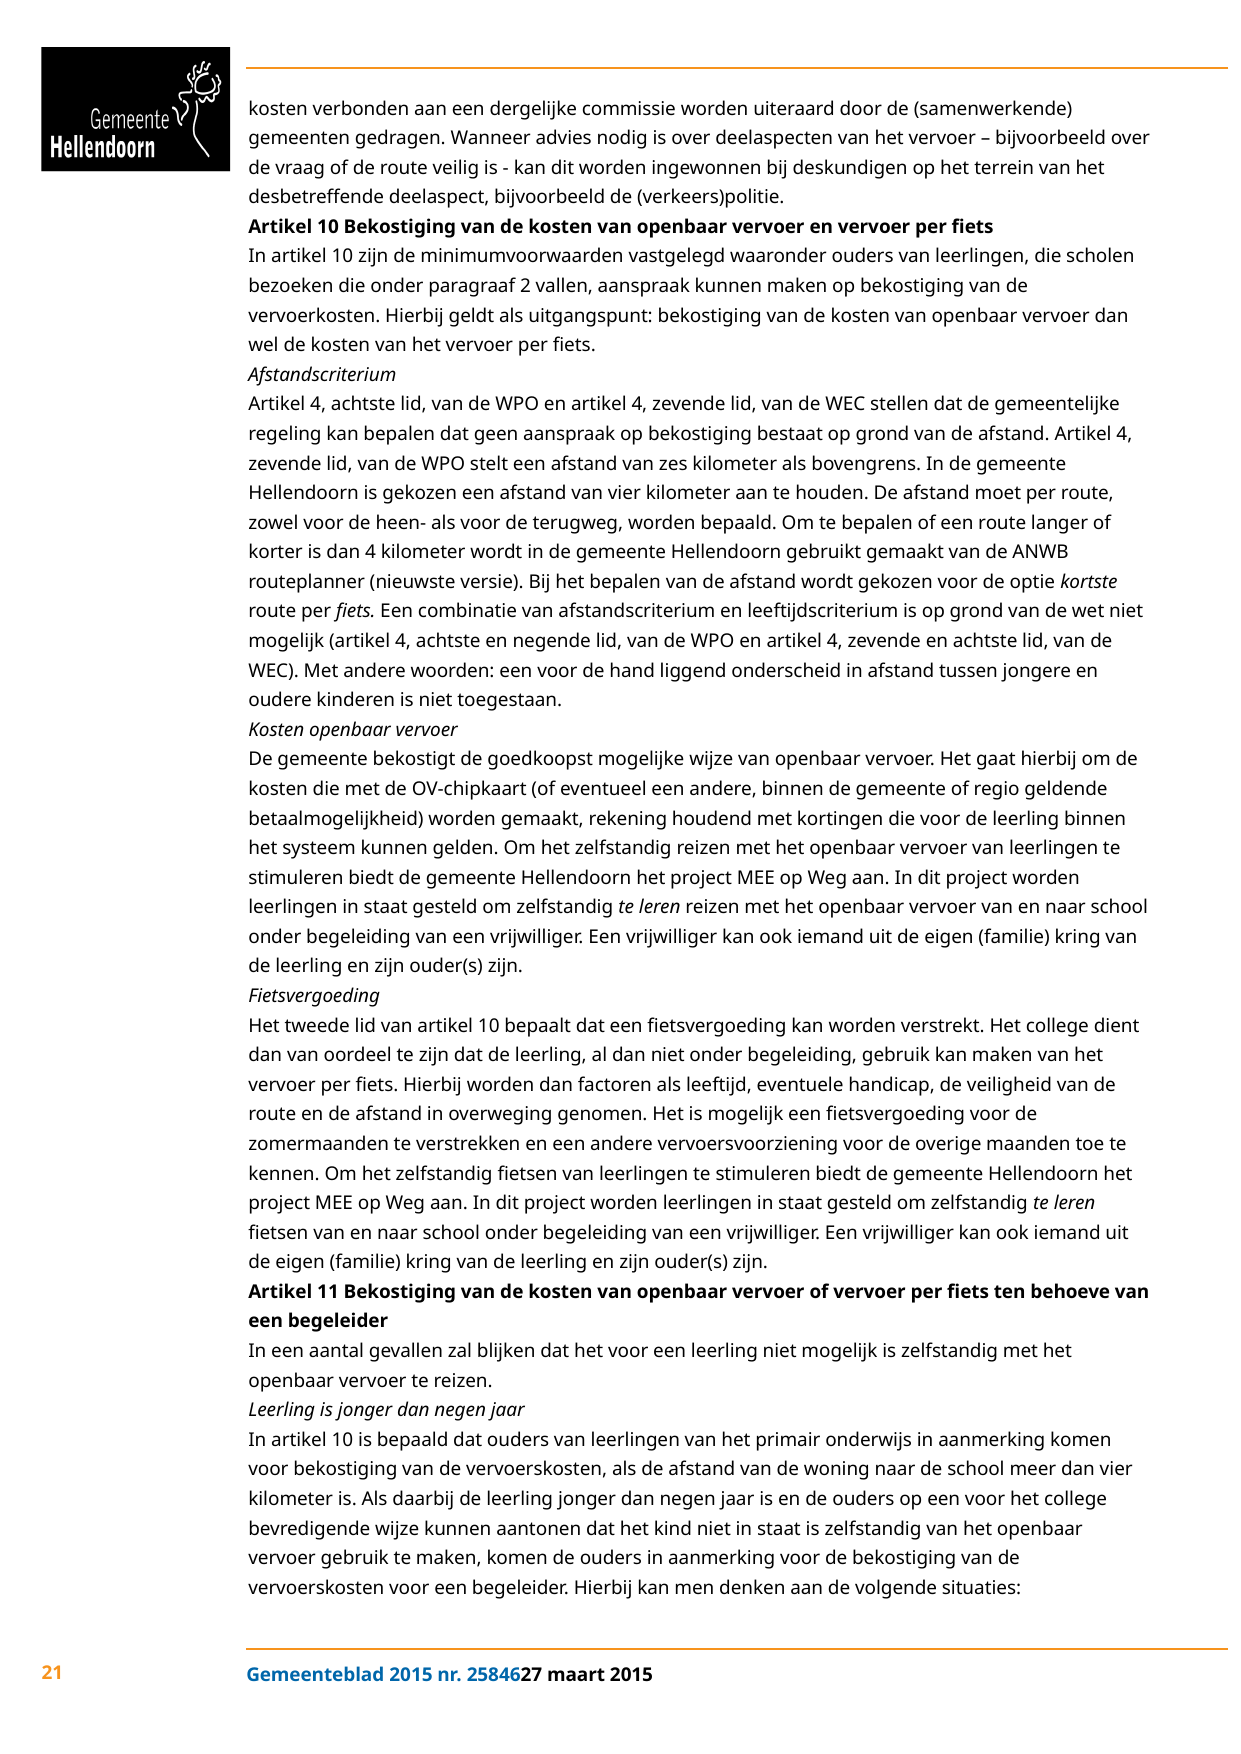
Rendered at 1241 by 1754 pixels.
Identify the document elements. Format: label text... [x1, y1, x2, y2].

text In artikel 10 zijn de minimumvoorwaarden vastgelegd waaronder ouders van leerlingen, die scholen bezoeken die onder paragraaf 2 vallen, aanspraak kunnen maken op bekostiging van de vervoerkosten. Hierbij geldt als uitgangspunt: bekostiging van de kosten van openbaar vervoer dan wel de kosten van het vervoer per fiets. [248, 243, 1152, 357]
text Fietsvergoeding [248, 982, 1152, 1008]
text De gemeente bekostigt de goedkoopst mogelijke wijze van openbaar vervoer. Het gaat hierbij om de kosten die met de OV-chipkaart (of eventueel een andere, binnen de gemeente of regio geldende betaalmogelijkheid) worden gemaakt, rekening houdend met kortingen die voor de leerling binnen het systeem kunnen gelden. Om het zelfstandig reizen met het openbaar vervoer van leerlingen te stimuleren biedt de gemeente Hellendoorn het project MEE op Weg aan. In dit project worden leerlingen in staat gesteld om zelfstandig te leren reizen met het openbaar vervoer van en naar school onder begeleiding van een vrijwilliger. Een vrijwilliger kan ook iemand uit de eigen (familie) kring van de leerling en zijn ouder(s) zijn. [248, 746, 1152, 978]
text Kosten openbaar vervoer [248, 716, 1152, 742]
text Artikel 11 Bekostiging van de kosten van openbaar vervoer of vervoer per fiets ten behoeve van een begeleider [248, 1278, 1152, 1333]
text Artikel 10 Bekostiging van de kosten van openbaar vervoer en vervoer per fiets [248, 213, 1152, 239]
text Leerling is jonger dan negen jaar [248, 1396, 1152, 1422]
text Artikel 4, achtste lid, van de WPO en artikel 4, zevende lid, van de WEC stellen dat de gemeentelijke regeling kan bepalen dat geen aanspraak op bekostiging bestaat op grond van de afstand. Artikel 4, zevende lid, van de WPO stelt een afstand van zes kilometer als bovengrens. In de gemeente Hellendoorn is gekozen een afstand van vier kilometer aan te houden. De afstand moet per route, zowel voor de heen- als voor de terugweg, worden bepaald. Om te bepalen of een route langer of korter is dan 4 kilometer wordt in de gemeente Hellendoorn gebruikt gemaakt van de ANWB routeplanner (nieuwste versie). Bij het bepalen van de afstand wordt gekozen voor de optie kortste route per fiets. Een combinatie van afstandscriterium en leeftijdscriterium is op grond van de wet niet mogelijk (artikel 4, achtste en negende lid, van de WPO en artikel 4, zevende en achtste lid, van de WEC). Met andere woorden: een voor de hand liggend onderscheid in afstand tussen jongere en oudere kinderen is niet toegestaan. [248, 391, 1152, 712]
text Het tweede lid van artikel 10 bepaalt dat een fietsvergoeding kan worden verstrekt. Het college dient dan van oordeel te zijn dat de leerling, al dan niet onder begeleiding, gebruik kan maken van het vervoer per fiets. Hierbij worden dan factoren als leeftijd, eventuele handicap, de veiligheid van de route en de afstand in overweging genomen. Het is mogelijk een fietsvergoeding voor de zomermaanden te verstrekken en een andere vervoersvoorziening voor de overige maanden toe te kennen. Om het zelfstandig fietsen van leerlingen te stimuleren biedt de gemeente Hellendoorn het project MEE op Weg aan. In dit project worden leerlingen in staat gesteld om zelfstandig te leren fietsen van en naar school onder begeleiding van een vrijwilliger. Een vrijwilliger kan ook iemand uit de eigen (familie) kring van de leerling en zijn ouder(s) zijn. [248, 1012, 1152, 1274]
text In artikel 10 is bepaald dat ouders van leerlingen van het primair onderwijs in aanmerking komen voor bekostiging van de vervoerskosten, als de afstand van de woning naar de school meer dan vier kilometer is. Als daarbij de leerling jonger dan negen jaar is en de ouders op een voor het college bevredigende wijze kunnen aantonen dat het kind niet in staat is zelfstandig van het openbaar vervoer gebruik te maken, komen de ouders in aanmerking voor de bekostiging van de vervoerskosten voor een begeleider. Hierbij kan men denken aan de volgende situaties: [248, 1426, 1152, 1600]
picture [41, 47, 231, 172]
text In een aantal gevallen zal blijken dat het voor een leerling niet mogelijk is zelfstandig met het openbaar vervoer te reizen. [248, 1337, 1152, 1393]
text Afstandscriterium [248, 361, 1152, 387]
text kosten verbonden aan een dergelijke commissie worden uiteraard door de (samenwerkende) gemeenten gedragen. Wanneer advies nodig is over deelaspecten van het vervoer – bijvoorbeeld over de vraag of de route veilig is - kan dit worden ingewonnen bij deskundigen op het terrein van het desbetreffende deelaspect, bijvoorbeeld de (verkeers)politie. [248, 95, 1152, 209]
